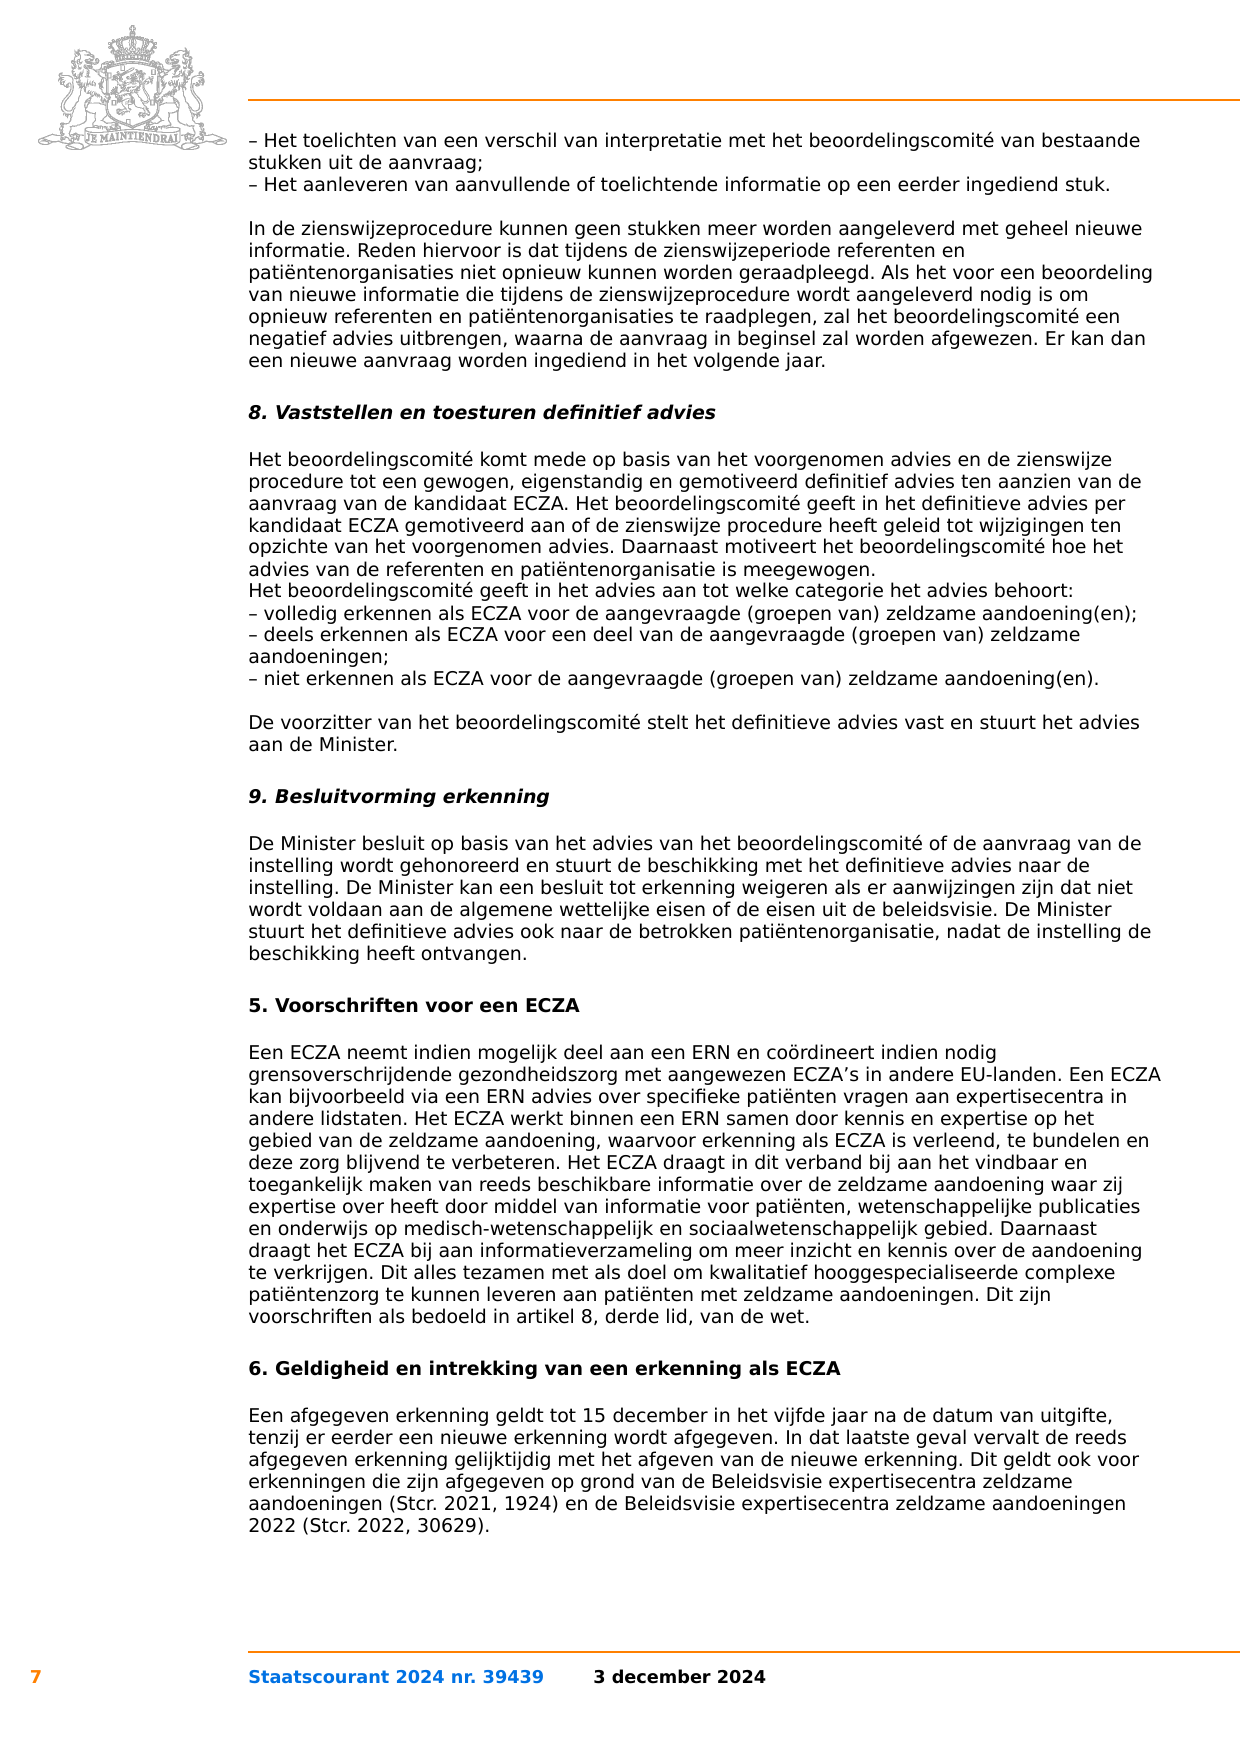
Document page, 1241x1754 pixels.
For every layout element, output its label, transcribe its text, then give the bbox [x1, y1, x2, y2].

text – Het toelichten van een verschil van interpretatie met het beoordelingscomité van bestaande stukken uit de aanvraag; [248, 130, 1163, 174]
subtitle 5. Voorschriften voor een ECZA [248, 995, 1163, 1017]
text – volledig erkennen als ECZA voor de aangevraagde (groepen van) zeldzame aandoening(en); [248, 602, 1163, 624]
subtitle 8. Vaststellen en toesturen definitief advies [248, 402, 1163, 423]
text – deels erkennen als ECZA voor een deel van de aangevraagde (groepen van) zeldzame aandoeningen; [248, 624, 1163, 668]
text In de zienswijzeprocedure kunnen geen stukken meer worden aangeleverd met geheel nieuwe informatie. Reden hiervoor is dat tijdens de zienswijzeperiode referenten en patiëntenorganisaties niet opnieuw kunnen worden geraadpleegd. Als het voor een beoordeling van nieuwe informatie die tijdens de zienswijzeprocedure wordt aangeleverd nodig is om opnieuw referenten en patiëntenorganisaties te raadplegen, zal het beoordelingscomité een negatief advies uitbrengen, waarna de aanvraag in beginsel zal worden afgewezen. Er kan dan een nieuwe aanvraag worden ingediend in het volgende jaar. [248, 218, 1163, 372]
text De voorzitter van het beoordelingscomité stelt het definitieve advies vast en stuurt het advies aan de Minister. [248, 712, 1163, 756]
text Een ECZA neemt indien mogelijk deel aan een ERN en coördineert indien nodig grensoverschrijdende gezondheidszorg met aangewezen ECZA’s in andere EU-landen. Een ECZA kan bijvoorbeeld via een ERN advies over specifieke patiënten vragen aan expertisecentra in andere lidstaten. Het ECZA werkt binnen een ERN samen door kennis en expertise op het gebied van de zeldzame aandoening, waarvoor erkenning als ECZA is verleend, te bundelen en deze zorg blijvend te verbeteren. Het ECZA draagt in dit verband bij aan het vindbaar en toegankelijk maken van reeds beschikbare informatie over de zeldzame aandoening waar zij expertise over heeft door middel van informatie voor patiënten, wetenschappelijke publicaties en onderwijs op medisch-wetenschappelijk en sociaalwetenschappelijk gebied. Daarnaast draagt het ECZA bij aan informatieverzameling om meer inzicht en kennis over de aandoening te verkrijgen. Dit alles tezamen met als doel om kwalitatief hooggespecialiseerde complexe patiëntenzorg te kunnen leveren aan patiënten met zeldzame aandoeningen. Dit zijn voorschriften als bedoeld in artikel 8, derde lid, van de wet. [248, 1042, 1163, 1328]
text Het beoordelingscomité komt mede op basis van het voorgenomen advies en de zienswijze procedure tot een gewogen, eigenstandig en gemotiveerd definitief advies ten aanzien van de aanvraag van de kandidaat ECZA. Het beoordelingscomité geeft in het definitieve advies per kandidaat ECZA gemotiveerd aan of de zienswijze procedure heeft geleid tot wijzigingen ten opzichte van het voorgenomen advies. Daarnaast motiveert het beoordelingscomité hoe het advies van de referenten en patiëntenorganisatie is meegewogen. [248, 448, 1163, 580]
text Een afgegeven erkenning geldt tot 15 december in het vijfde jaar na de datum van uitgifte, tenzij er eerder een nieuwe erkenning wordt afgegeven. In dat laatste geval vervalt de reeds afgegeven erkenning gelijktijdig met het afgeven van de nieuwe erkenning. Dit geldt ook voor erkenningen die zijn afgegeven op grond van de Beleidsvisie expertisecentra zeldzame aandoeningen (Stcr. 2021, 1924) en de Beleidsvisie expertisecentra zeldzame aandoeningen 2022 (Stcr. 2022, 30629). [248, 1405, 1163, 1537]
subtitle 9. Besluitvorming erkenning [248, 786, 1163, 808]
text – Het aanleveren van aanvullende of toelichtende informatie op een eerder ingediend stuk. [248, 174, 1163, 196]
text Het beoordelingscomité geeft in het advies aan tot welke categorie het advies behoort: [248, 580, 1163, 602]
text – niet erkennen als ECZA voor de aangevraagde (groepen van) zeldzame aandoening(en). [248, 668, 1163, 690]
subtitle 6. Geldigheid en intrekking van een erkenning als ECZA [248, 1358, 1163, 1380]
text De Minister besluit op basis van het advies van het beoordelingscomité of de aanvraag van de instelling wordt gehonoreerd en stuurt de beschikking met het definitieve advies naar de instelling. De Minister kan een besluit tot erkenning weigeren als er aanwijzingen zijn dat niet wordt voldaan aan de algemene wettelijke eisen of de eisen uit de beleidsvisie. De Minister stuurt het definitieve advies ook naar de betrokken patiëntenorganisatie, nadat de instelling de beschikking heeft ontvangen. [248, 833, 1163, 965]
picture [38, 25, 227, 150]
